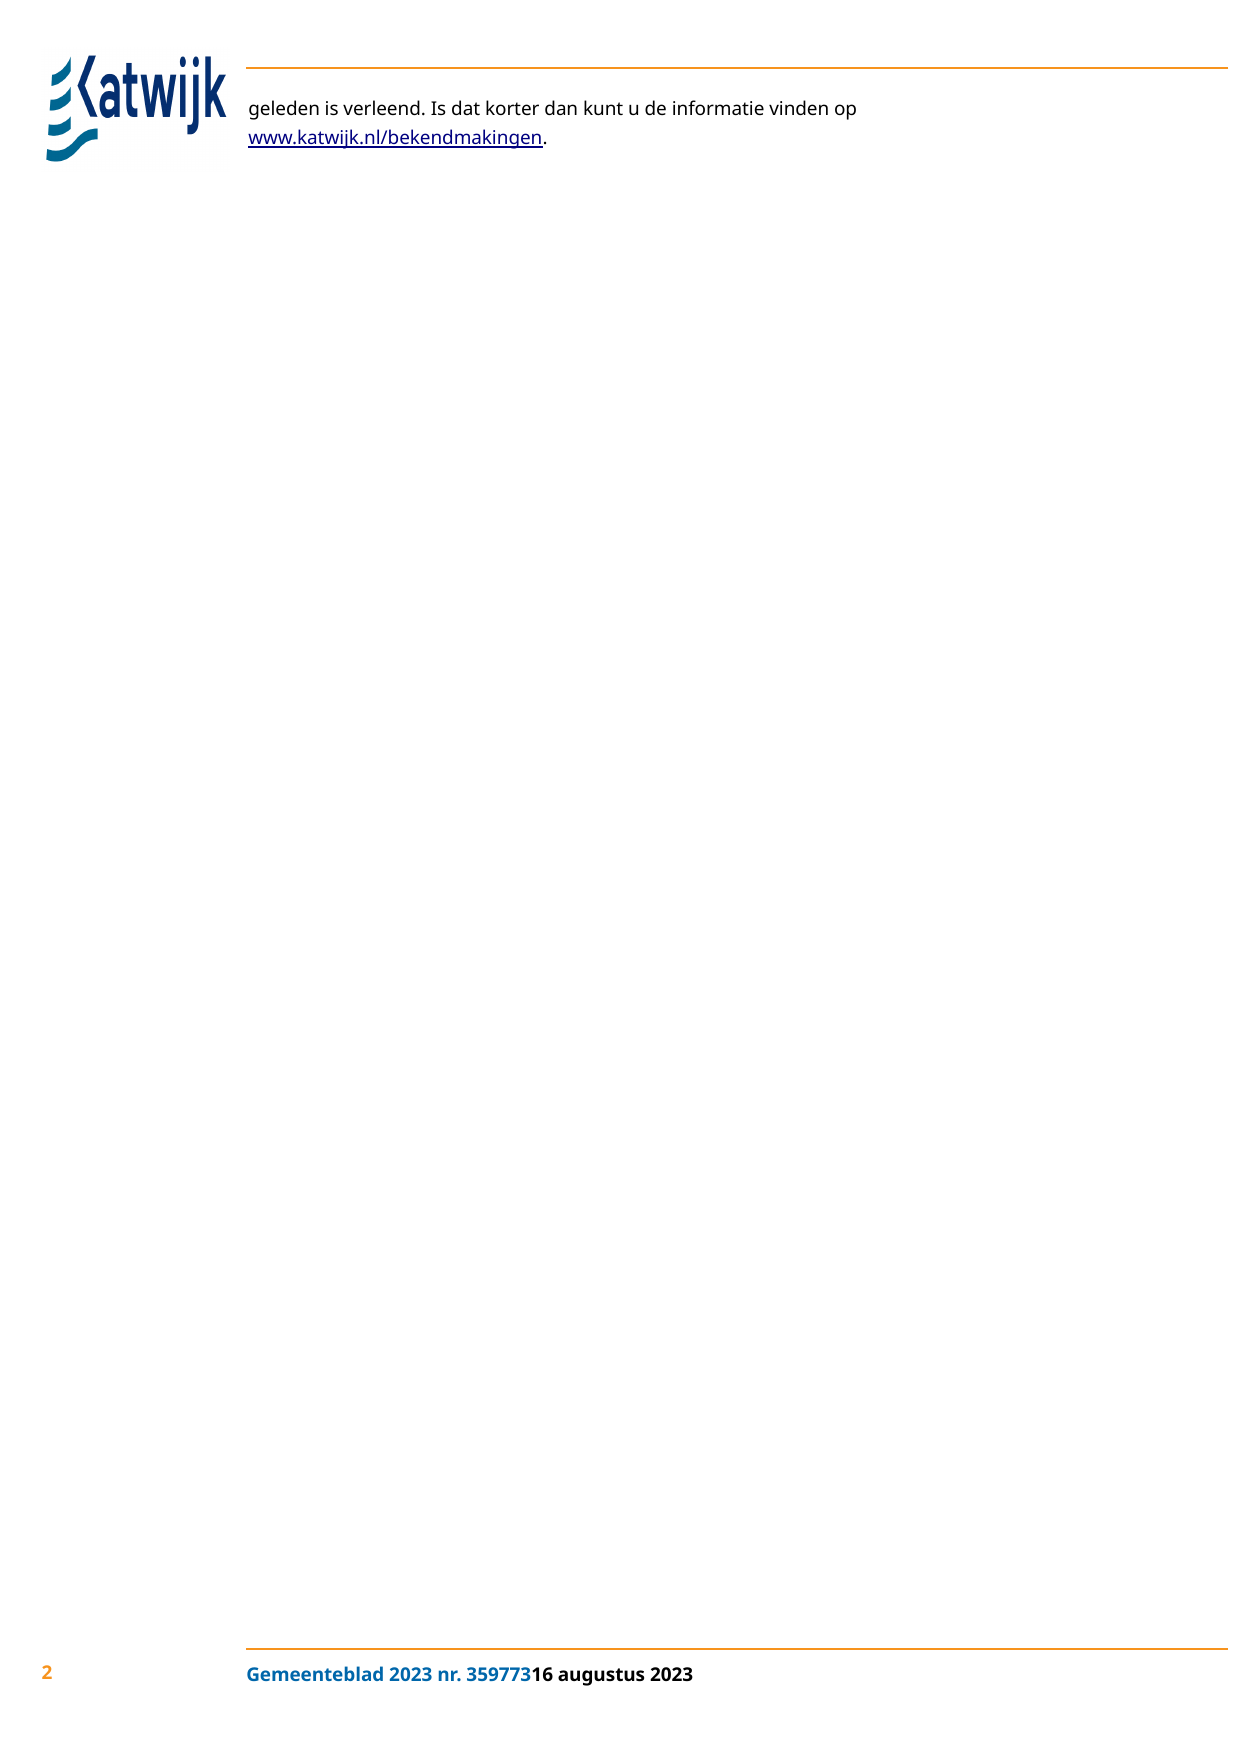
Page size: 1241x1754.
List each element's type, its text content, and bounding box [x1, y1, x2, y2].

picture [41, 47, 231, 172]
text geleden is verleend. Is dat korter dan kunt u de informatie vinden op www.katwijk.nl/bekendmakingen. [248, 95, 1152, 150]
